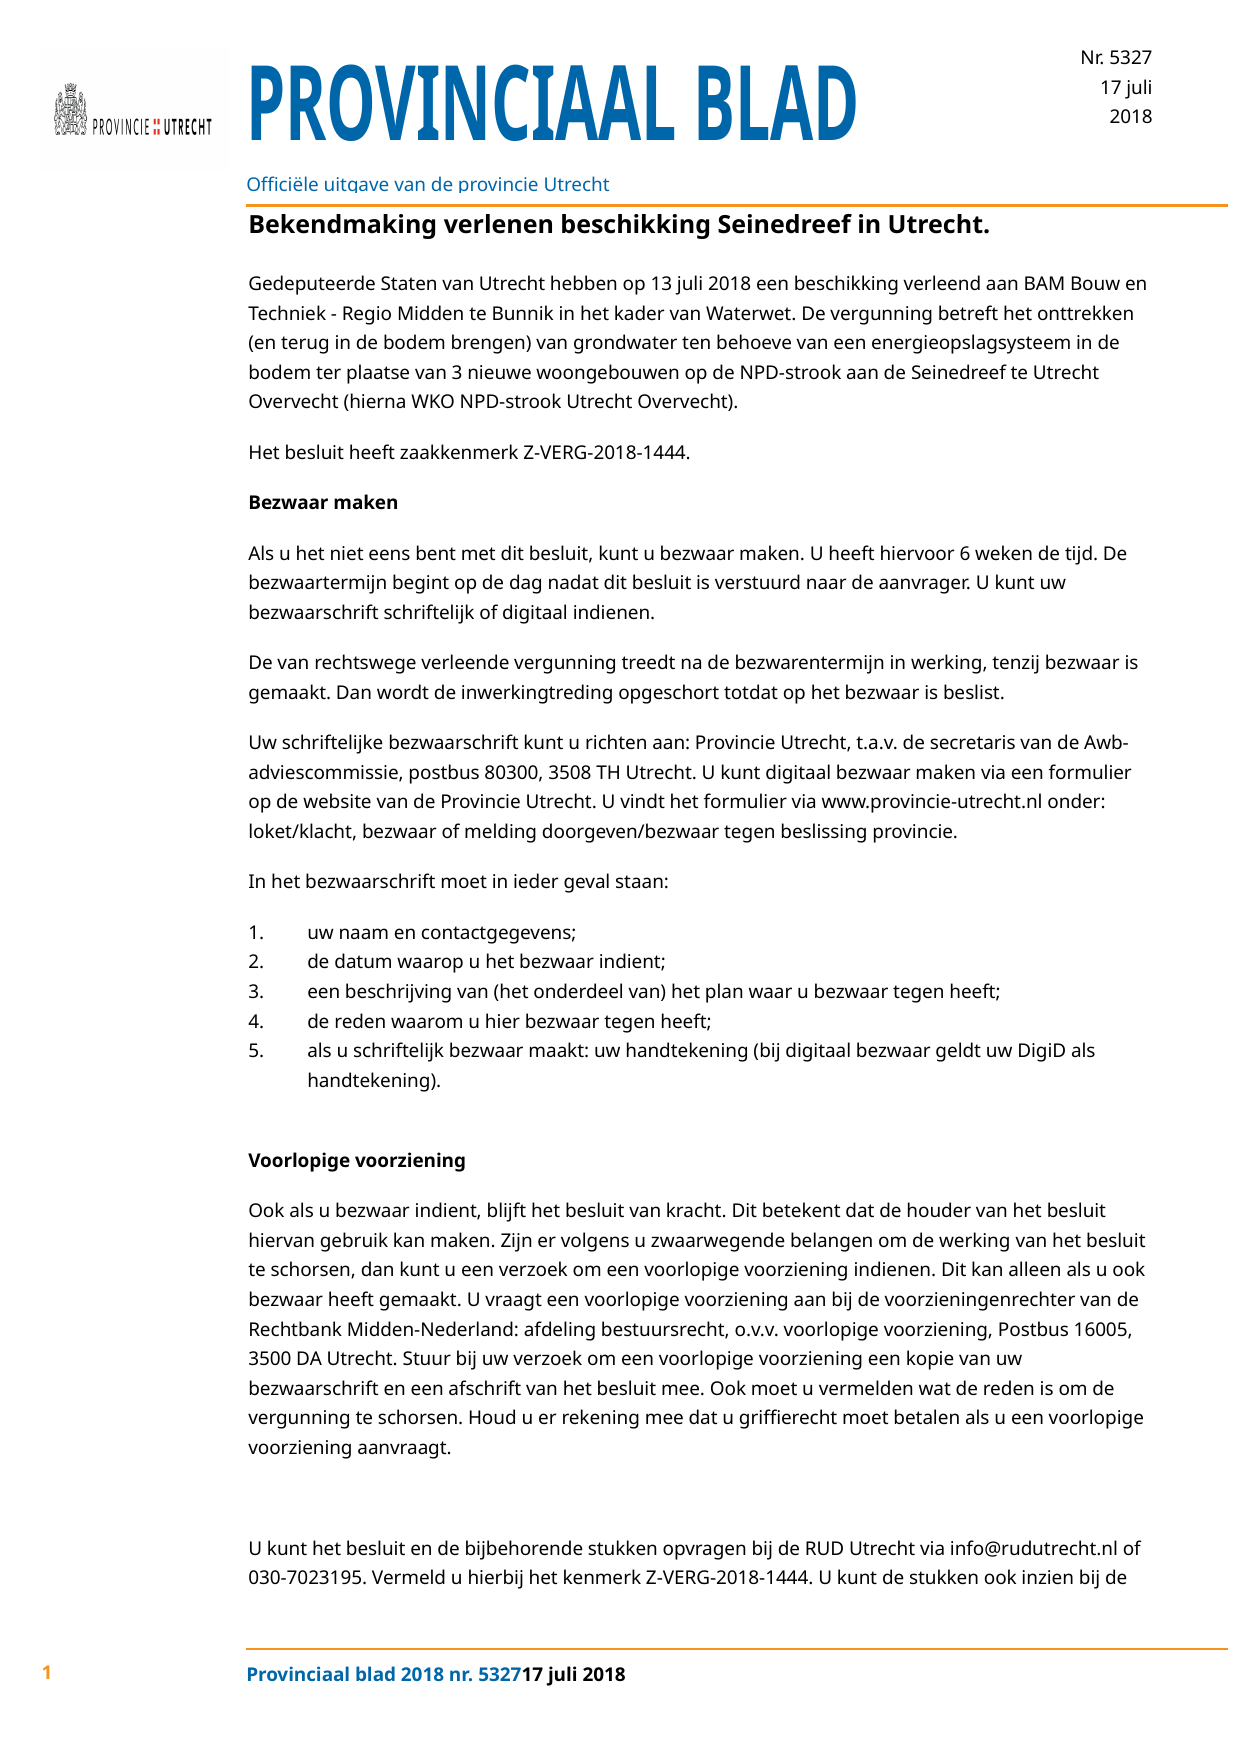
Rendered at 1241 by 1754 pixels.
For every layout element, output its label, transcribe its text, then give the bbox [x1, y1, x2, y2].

text Als u het niet eens bent met dit besluit, kunt u bezwaar maken. U heeft hiervoor 6 weken de tijd. De bezwaartermijn begint op de dag nadat dit besluit is verstuurd naar de aanvrager. U kunt uw bezwaarschrift schriftelijk of digitaal indienen. [248, 540, 1152, 625]
text Ook als u bezwaar indient, blijft het besluit van kracht. Dit betekent dat de houder van het besluit hiervan gebruik kan maken. Zijn er volgens u zwaarwegende belangen om de werking van het besluit te schorsen, dan kunt u een verzoek om een voorlopige voorziening indienen. Dit kan alleen als u ook bezwaar heeft gemaakt. U vraagt een voorlopige voorziening aan bij de voorzieningenrechter van de Rechtbank Midden-Nederland: afdeling bestuursrecht, o.v.v. voorlopige voorziening, Postbus 16005, 3500 DA Utrecht. Stuur bij uw verzoek om een voorlopige voorziening een kopie van uw bezwaarschrift en een afschrift van het besluit mee. Ook moet u vermelden wat de reden is om de vergunning te schorsen. Houd u er rekening mee dat u griffierecht moet betalen als u een voorlopige voorziening aanvraagt. [248, 1197, 1152, 1460]
text De van rechtswege verleende vergunning treedt na de bezwarentermijn in werking, tenzij bezwaar is gemaakt. Dan wordt de inwerkingtreding opgeschort totdat op het bezwaar is beslist. [248, 649, 1152, 705]
list uw naam en contactgegevens; [248, 919, 1152, 945]
text Gedeputeerde Staten van Utrecht hebben op 13 juli 2018 een beschikking verleend aan BAM Bouw en Techniek - Regio Midden te Bunnik in het kader van Waterwet. De vergunning betreft het onttrekken (en terug in de bodem brengen) van grondwater ten behoeve van een energieopslagsysteem in de bodem ter plaatse van 3 nieuwe woongebouwen op de NPD-strook aan de Seinedreef te Utrecht Overvecht (hierna WKO NPD-strook Utrecht Overvecht). [248, 270, 1152, 414]
list de datum waarop u het bezwaar indient; [248, 949, 1152, 974]
text Uw schriftelijke bezwaarschrift kunt u richten aan: Provincie Utrecht, t.a.v. de secretaris van de Awb-adviescommissie, postbus 80300, 3508 TH Utrecht. U kunt digitaal bezwaar maken via een formulier op de website van de Provincie Utrecht. U vindt het formulier via www.provincie-utrecht.nl onder: loket/klacht, bezwaar of melding doorgeven/bezwaar tegen beslissing provincie. [248, 729, 1152, 844]
text U kunt het besluit en de bijbehorende stukken opvragen bij de RUD Utrecht via info@rudutrecht.nl of 030-7023195. Vermeld u hierbij het kenmerk Z-VERG-2018-1444. U kunt de stukken ook inzien bij de [248, 1535, 1152, 1590]
list de reden waarom u hier bezwaar tegen heeft; [248, 1008, 1152, 1033]
text Bekendmaking verlenen beschikking Seinedreef in Utrecht. [248, 207, 1152, 241]
text Voorlopige voorziening [248, 1147, 1152, 1173]
picture [41, 47, 231, 172]
list als u schriftelijk bezwaar maakt: uw handtekening (bij digitaal bezwaar geldt uw DigiD als handtekening). [248, 1037, 1152, 1093]
text In het bezwaarschrift moet in ieder geval staan: [248, 869, 1152, 894]
text Het besluit heeft zaakkenmerk Z-VERG-2018-1444. [248, 439, 1152, 465]
text Bezwaar maken [248, 489, 1152, 515]
list een beschrijving van (het onderdeel van) het plan waar u bezwaar tegen heeft; [248, 978, 1152, 1004]
